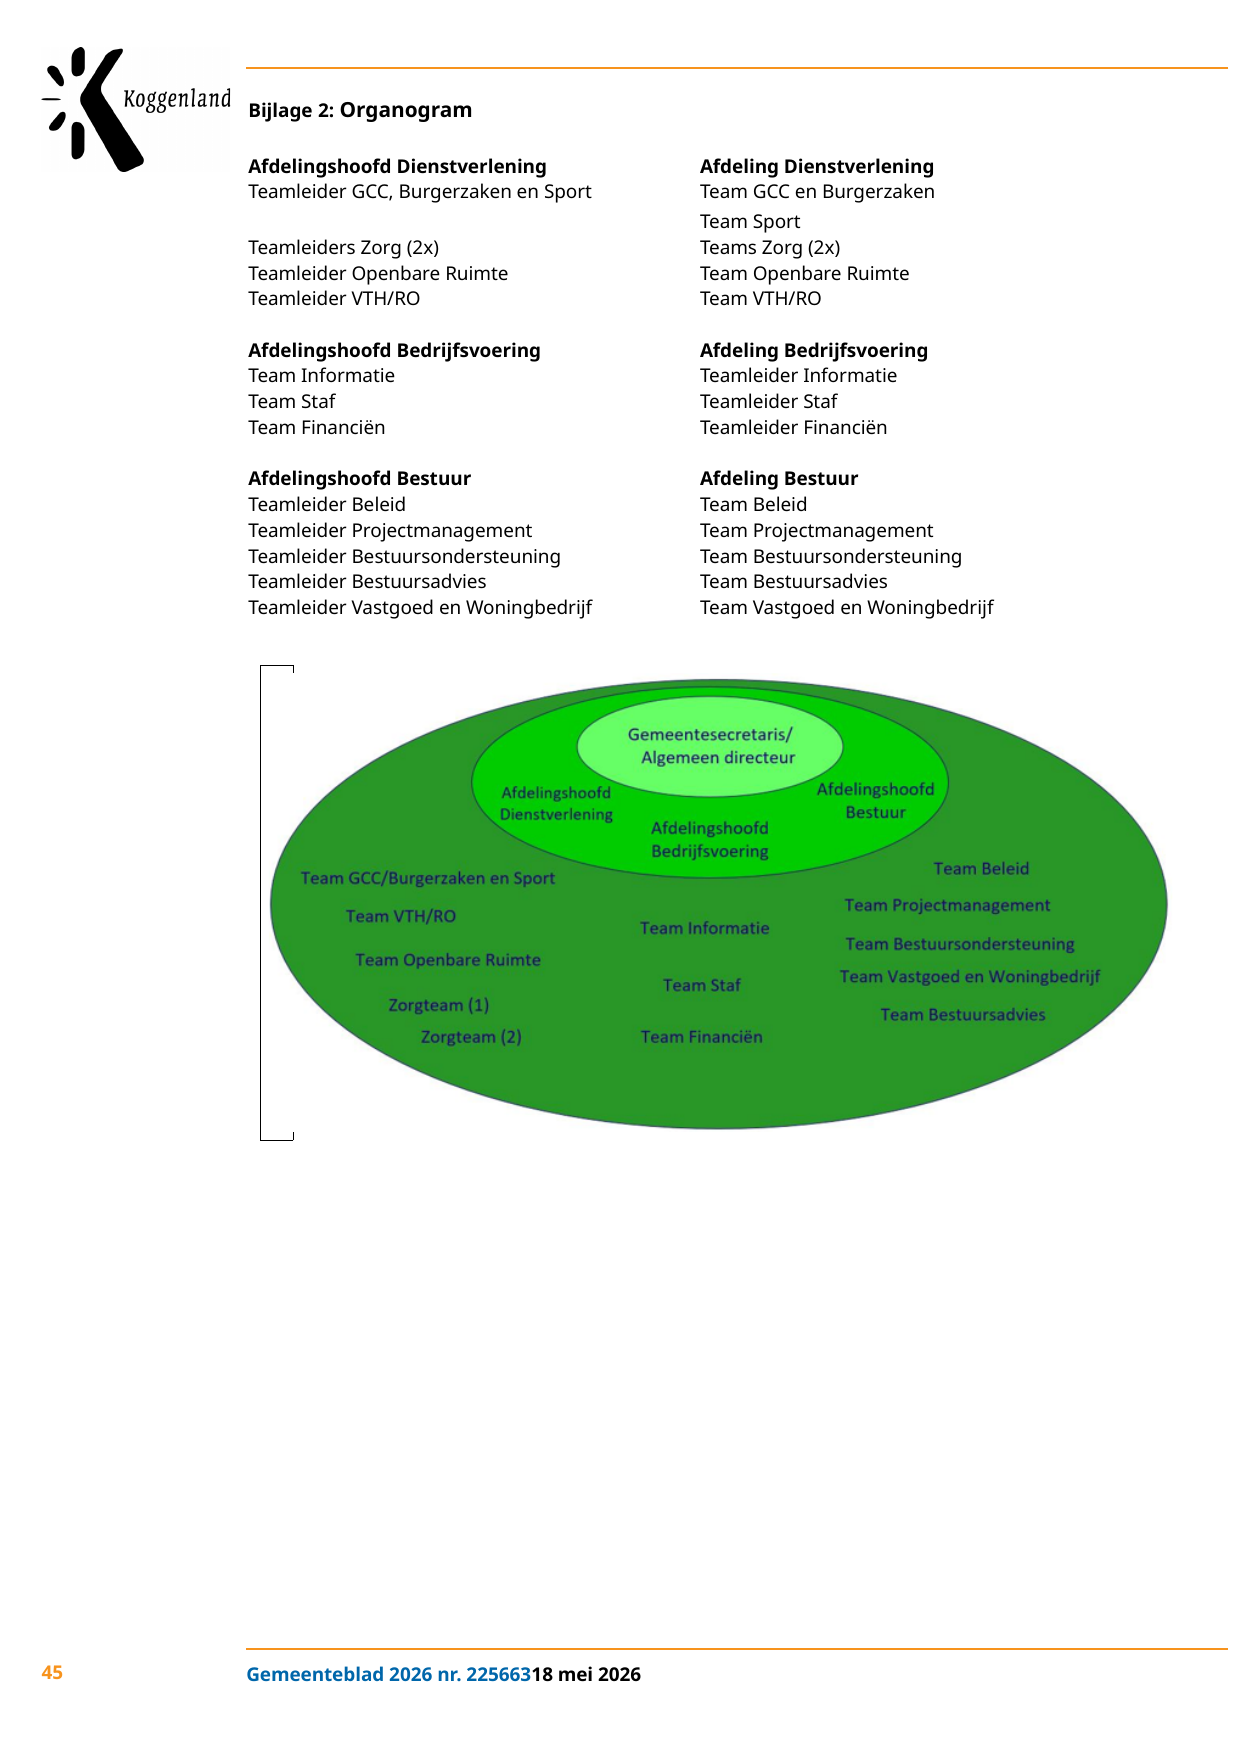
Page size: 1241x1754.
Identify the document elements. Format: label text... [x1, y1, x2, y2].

table_cell Teamleider Staf [700, 389, 1152, 414]
table_cell Team GCC en Burgerzaken Team Sport [700, 179, 1152, 234]
table_cell Teamleider Beleid [248, 491, 700, 517]
table_cell Teamleiders Zorg (2x) [248, 234, 700, 260]
table_cell Team VTH/RO [700, 286, 1152, 311]
table_cell [700, 440, 1152, 466]
table_cell Teamleider Openbare Ruimte [248, 260, 700, 286]
table_cell [248, 311, 700, 337]
table_cell Teamleider Projectmanagement [248, 517, 700, 543]
table_cell Teams Zorg (2x) [700, 234, 1152, 260]
table_cell Teamleider Vastgoed en Woningbedrijf [248, 594, 700, 620]
table_cell Teamleider Informatie [700, 363, 1152, 388]
table_cell [700, 311, 1152, 337]
table_cell Afdelingshoofd Bestuur [248, 466, 700, 491]
table_cell Team Financiën [248, 414, 700, 440]
table_cell Afdeling Bestuur [700, 466, 1152, 491]
table_cell Afdeling Bedrijfsvoering [700, 337, 1152, 363]
picture [41, 47, 231, 172]
table_cell Team Bestuursondersteuning [700, 543, 1152, 568]
table_header Afdeling Dienstverlening [700, 153, 1152, 179]
table_cell Team Vastgoed en Woningbedrijf [700, 594, 1152, 620]
table_cell Team Projectmanagement [700, 517, 1152, 543]
table_cell Teamleider Bestuursondersteuning [248, 543, 700, 568]
table_cell Team Openbare Ruimte [700, 260, 1152, 286]
table_cell [248, 440, 700, 466]
table_cell Team Informatie [248, 363, 700, 388]
table_cell Afdelingshoofd Bedrijfsvoering [248, 337, 700, 363]
table_cell Teamleider Bestuursadvies [248, 569, 700, 594]
table_cell Team Beleid [700, 491, 1152, 517]
table_cell Team Staf [248, 389, 700, 414]
table_cell Teamleider VTH/RO [248, 286, 700, 311]
table_cell Teamleider GCC, Burgerzaken en Sport [248, 179, 700, 234]
table_cell Team Bestuursadvies [700, 569, 1152, 594]
table_header Afdelingshoofd Dienstverlening [248, 153, 700, 179]
text Bijlage 2: Organogram [248, 95, 1152, 123]
table_cell Teamleider Financiën [700, 414, 1152, 440]
picture [268, 673, 1173, 1132]
